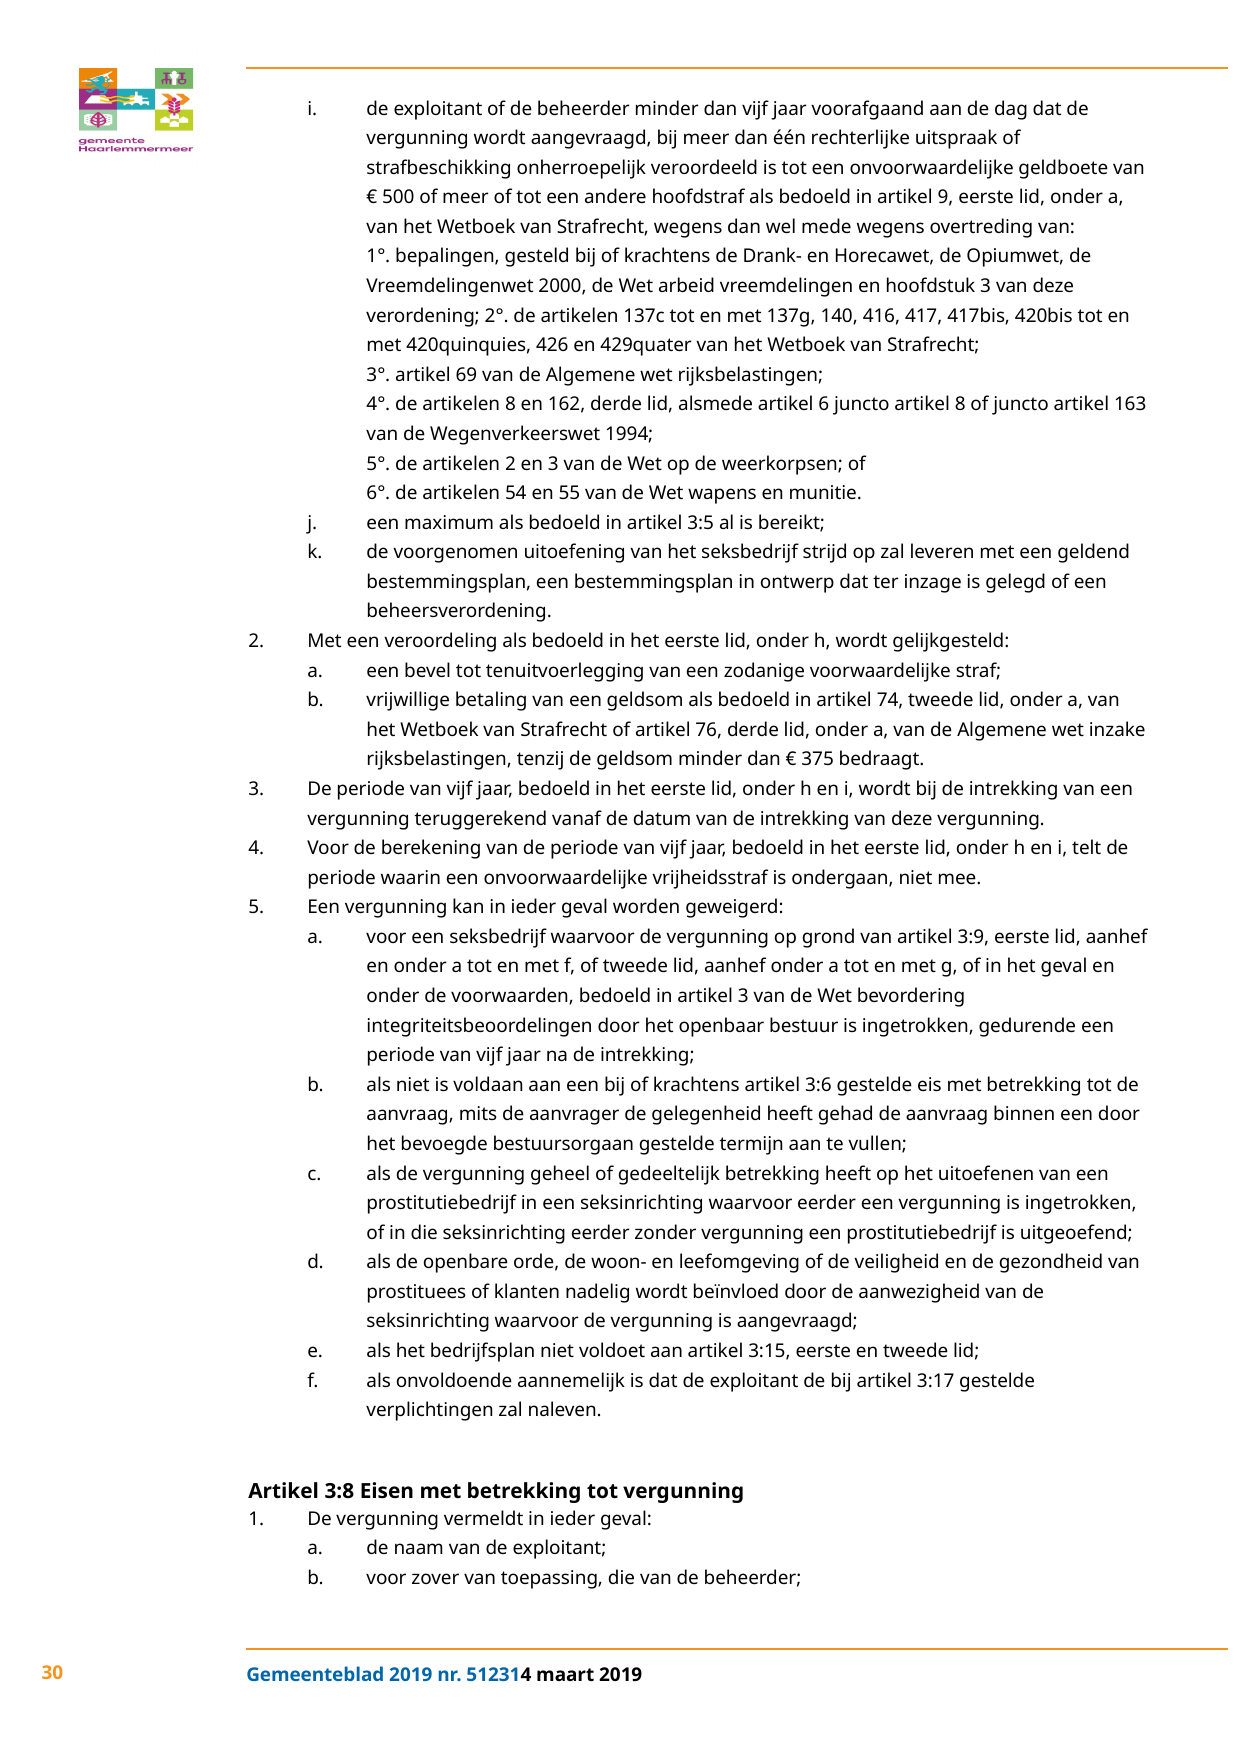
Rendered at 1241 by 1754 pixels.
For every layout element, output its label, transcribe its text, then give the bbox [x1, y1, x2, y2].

list vrijwillige betaling van een geldsom als bedoeld in artikel 74, tweede lid, onder a, van het Wetboek van Strafrecht of artikel 76, derde lid, onder a, van de Algemene wet inzake rijksbelastingen, tenzij de geldsom minder dan € 375 bedraagt. [307, 686, 1152, 771]
list de voorgenomen uitoefening van het seksbedrijf strijd op zal leveren met een geldend bestemmingsplan, een bestemmingsplan in ontwerp dat ter inzage is gelegd of een beheersverordening. [307, 538, 1152, 623]
text Artikel 3:8 Eisen met betrekking tot vergunning [248, 1476, 1152, 1505]
picture [41, 47, 231, 172]
list een maximum als bedoeld in artikel 3:5 al is bereikt; [307, 509, 1152, 535]
list de naam van de exploitant; [307, 1534, 1152, 1560]
list 3°. artikel 69 van de Algemene wet rijksbelastingen; [307, 361, 1152, 387]
list 1°. bepalingen, gesteld bij of krachtens de Drank- en Horecawet, de Opiumwet, de Vreemdelingenwet 2000, de Wet arbeid vreemdelingen en hoofdstuk 3 van deze verordening; 2°. de artikelen 137c tot en met 137g, 140, 416, 417, 417bis, 420bis tot en met 420quinquies, 426 en 429quater van het Wetboek van Strafrecht; [307, 243, 1152, 357]
list voor zover van toepassing, die van de beheerder; [307, 1564, 1152, 1590]
list voor een seksbedrijf waarvoor de vergunning op grond van artikel 3:9, eerste lid, aanhef en onder a tot en met f, of tweede lid, aanhef onder a tot en met g, of in het geval en onder de voorwaarden, bedoeld in artikel 3 van de Wet bevordering integriteitsbeoordelingen door het openbaar bestuur is ingetrokken, gedurende een periode van vijf jaar na de intrekking; [307, 923, 1152, 1067]
list 5°. de artikelen 2 en 3 van de Wet op de weerkorpsen; of [307, 450, 1152, 476]
list Met een veroordeling als bedoeld in het eerste lid, onder h, wordt gelijkgesteld: [248, 627, 1152, 653]
list een bevel tot tenuitvoerlegging van een zodanige voorwaardelijke straf; [307, 657, 1152, 683]
list als onvoldoende aannemelijk is dat de exploitant de bij artikel 3:17 gestelde verplichtingen zal naleven. [307, 1367, 1152, 1422]
list de exploitant of de beheerder minder dan vijf jaar voorafgaand aan de dag dat de vergunning wordt aangevraagd, bij meer dan één rechterlijke uitspraak of strafbeschikking onherroepelijk veroordeeld is tot een onvoorwaardelijke geldboete van € 500 of meer of tot een andere hoofdstraf als bedoeld in artikel 9, eerste lid, onder a, van het Wetboek van Strafrecht, wegens dan wel mede wegens overtreding van: [307, 95, 1152, 239]
list 4°. de artikelen 8 en 162, derde lid, alsmede artikel 6 juncto artikel 8 of juncto artikel 163 van de Wegenverkeerswet 1994; [307, 391, 1152, 446]
list als het bedrijfsplan niet voldoet aan artikel 3:15, eerste en tweede lid; [307, 1337, 1152, 1363]
list De periode van vijf jaar, bedoeld in het eerste lid, onder h en i, wordt bij de intrekking van een vergunning teruggerekend vanaf de datum van de intrekking van deze vergunning. [248, 775, 1152, 831]
list als niet is voldaan aan een bij of krachtens artikel 3:6 gestelde eis met betrekking tot de aanvraag, mits de aanvrager de gelegenheid heeft gehad de aanvraag binnen een door het bevoegde bestuursorgaan gestelde termijn aan te vullen; [307, 1071, 1152, 1156]
list Een vergunning kan in ieder geval worden geweigerd: [248, 893, 1152, 919]
list De vergunning vermeldt in ieder geval: [248, 1505, 1152, 1531]
list 6°. de artikelen 54 en 55 van de Wet wapens en munitie. [307, 479, 1152, 505]
list Voor de berekening van de periode van vijf jaar, bedoeld in het eerste lid, onder h en i, telt de periode waarin een onvoorwaardelijke vrijheidsstraf is ondergaan, niet mee. [248, 834, 1152, 890]
list als de vergunning geheel of gedeeltelijk betrekking heeft op het uitoefenen van een prostitutiebedrijf in een seksinrichting waarvoor eerder een vergunning is ingetrokken, of in die seksinrichting eerder zonder vergunning een prostitutiebedrijf is uitgeoefend; [307, 1160, 1152, 1245]
list als de openbare orde, de woon- en leefomgeving of de veiligheid en de gezondheid van prostituees of klanten nadelig wordt beïnvloed door de aanwezigheid van de seksinrichting waarvoor de vergunning is aangevraagd; [307, 1248, 1152, 1333]
